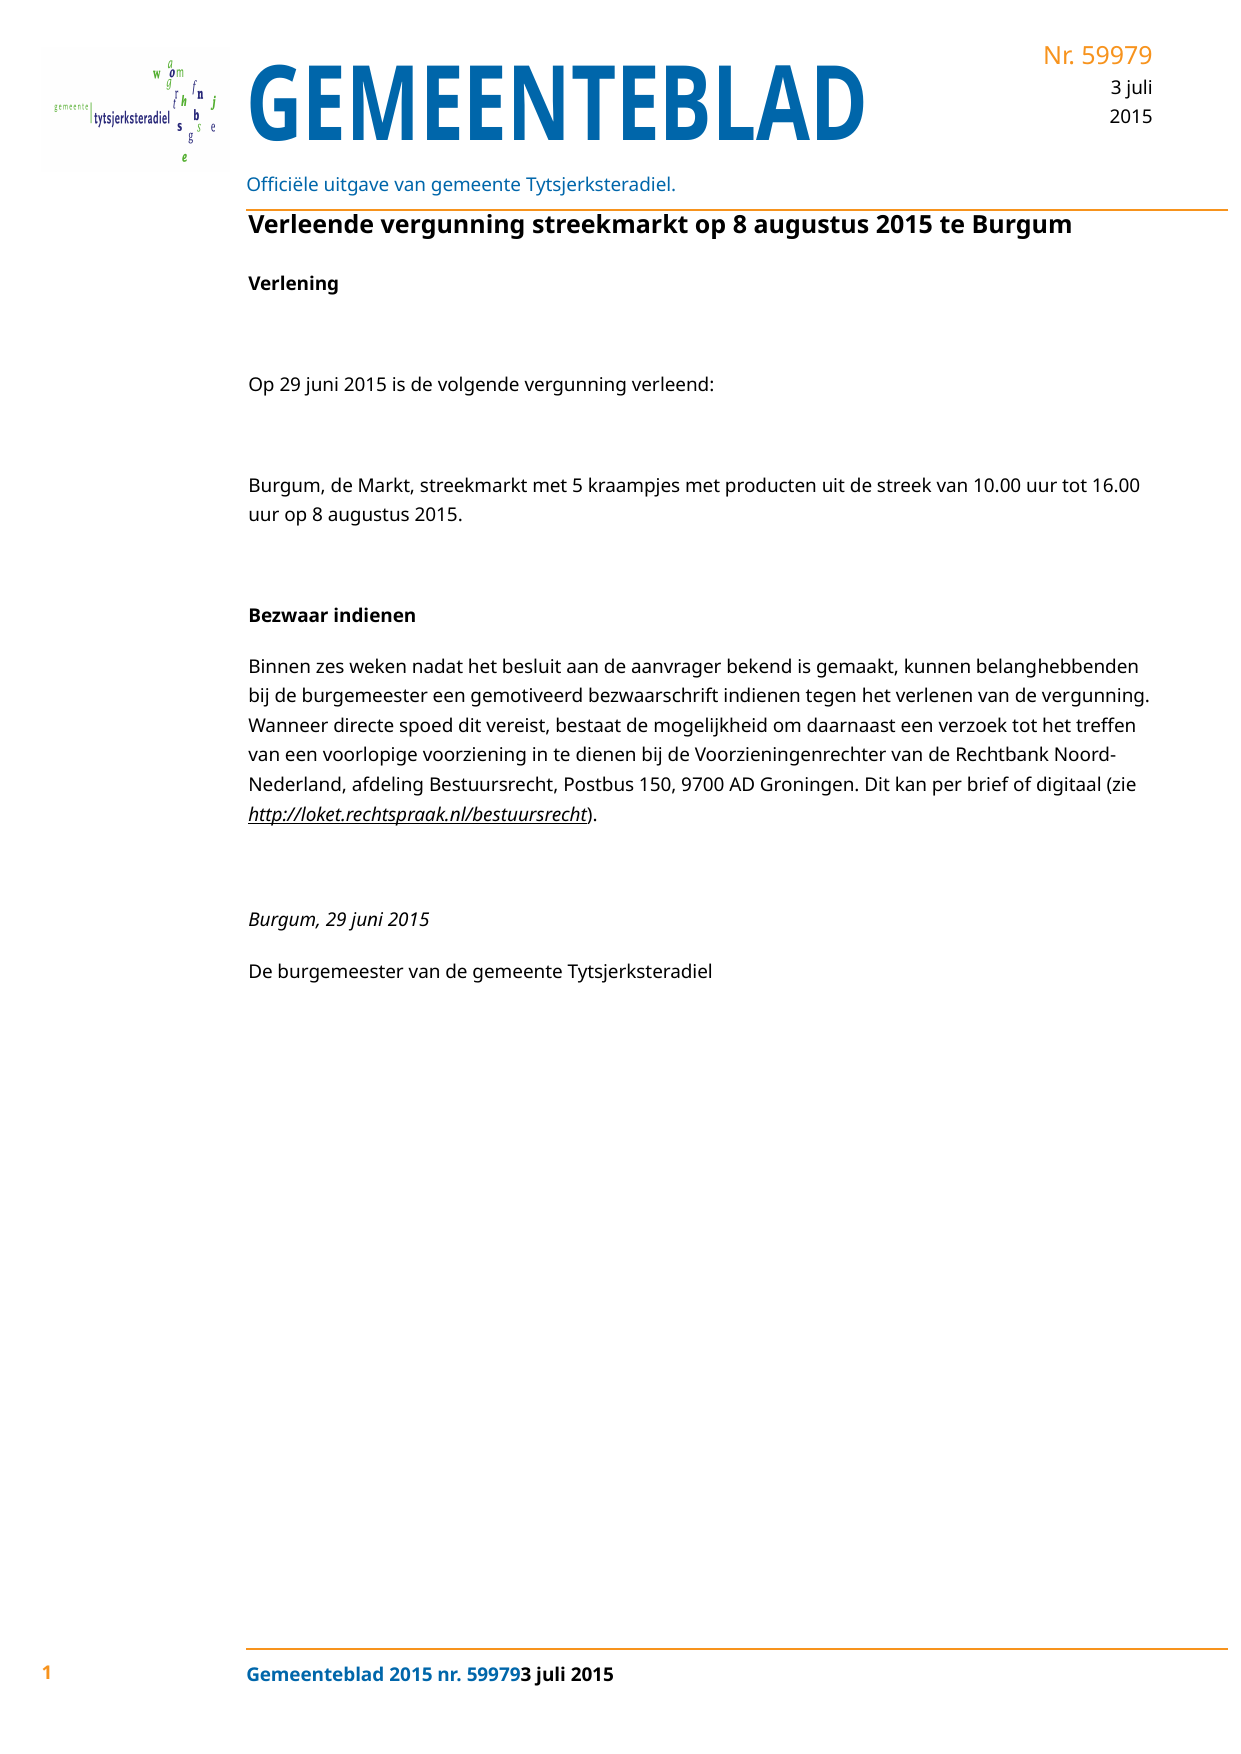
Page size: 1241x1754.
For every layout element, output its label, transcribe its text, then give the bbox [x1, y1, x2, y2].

text Binnen zes weken nadat het besluit aan de aanvrager bekend is gemaakt, kunnen belang­hebbenden bij de burgemeester een gemotiveerd bezwaarschrift indienen tegen het verlenen van de ver­gunning. Wanneer directe spoed dit vereist, bestaat de mogelijkheid om daarnaast een verzoek tot het treffen van een voorlopige voorziening in te dienen bij de Voorzieningenrechter van de Rechtbank Noord-Nederland, afdeling Bestuursrecht, Postbus 150, 9700 AD Groningen. Dit kan per brief of digitaal (zie http://loket.rechtspraak.nl/bestuursrecht). [248, 653, 1152, 826]
text Op 29 juni 2015 is de volgende vergunning ver­leend: [248, 371, 1152, 397]
text Burgum, de Markt, streekmarkt met 5 kraampjes met producten uit de streek van 10.00 uur tot 16.00 uur op 8 augustus 2015. [248, 472, 1152, 527]
text Verleende vergunning streekmarkt op 8 augustus 2015 te Burgum [248, 211, 1152, 241]
text Burgum, 29 juni 2015 [248, 906, 1152, 932]
text De burgemeester van de gemeente Tytsjerksteradiel [248, 958, 1152, 984]
text Bezwaar indienen [248, 602, 1152, 628]
picture [41, 47, 231, 172]
text Verlening [248, 270, 1152, 296]
